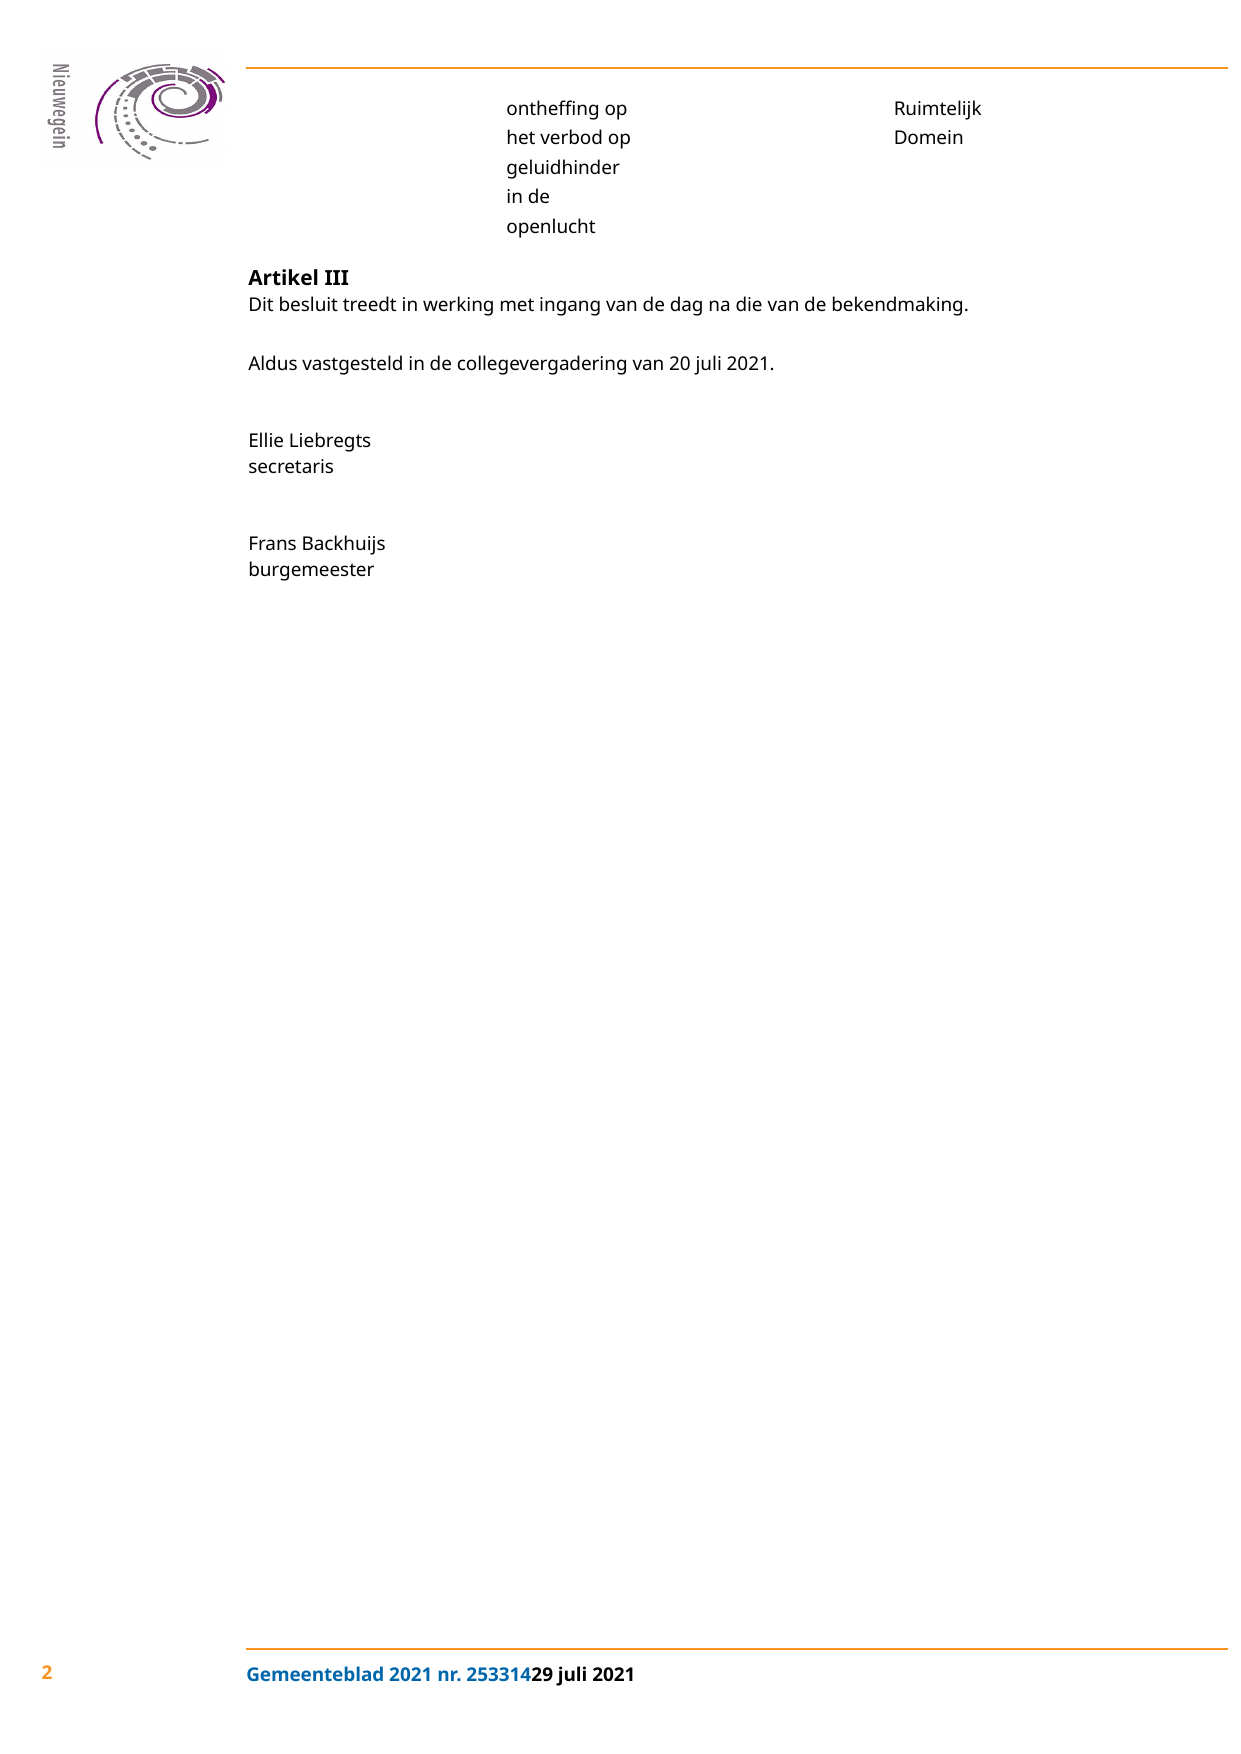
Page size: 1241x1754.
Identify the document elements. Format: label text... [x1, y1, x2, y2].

text Artikel III [248, 263, 1152, 291]
table_cell [635, 95, 764, 239]
text secretaris [248, 453, 1152, 479]
text Aldus vastgesteld in de collegevergadering van 20 juli 2021. [248, 351, 1152, 376]
text Frans Backhuijs [248, 531, 1152, 556]
table_cell [764, 95, 893, 239]
text Ellie Liebregts [248, 428, 1152, 453]
table_cell [248, 95, 377, 239]
table_cell Ruimtelijk Domein [894, 95, 1022, 239]
table_cell [1023, 95, 1152, 239]
text Dit besluit treedt in werking met ingang van de dag na die van de bekendmaking. [248, 291, 1152, 317]
table_cell [377, 95, 506, 239]
text burgemeester [248, 556, 1152, 582]
table_cell ontheffing op het verbod op geluidhinder in de openlucht [506, 95, 635, 239]
picture [41, 47, 231, 172]
